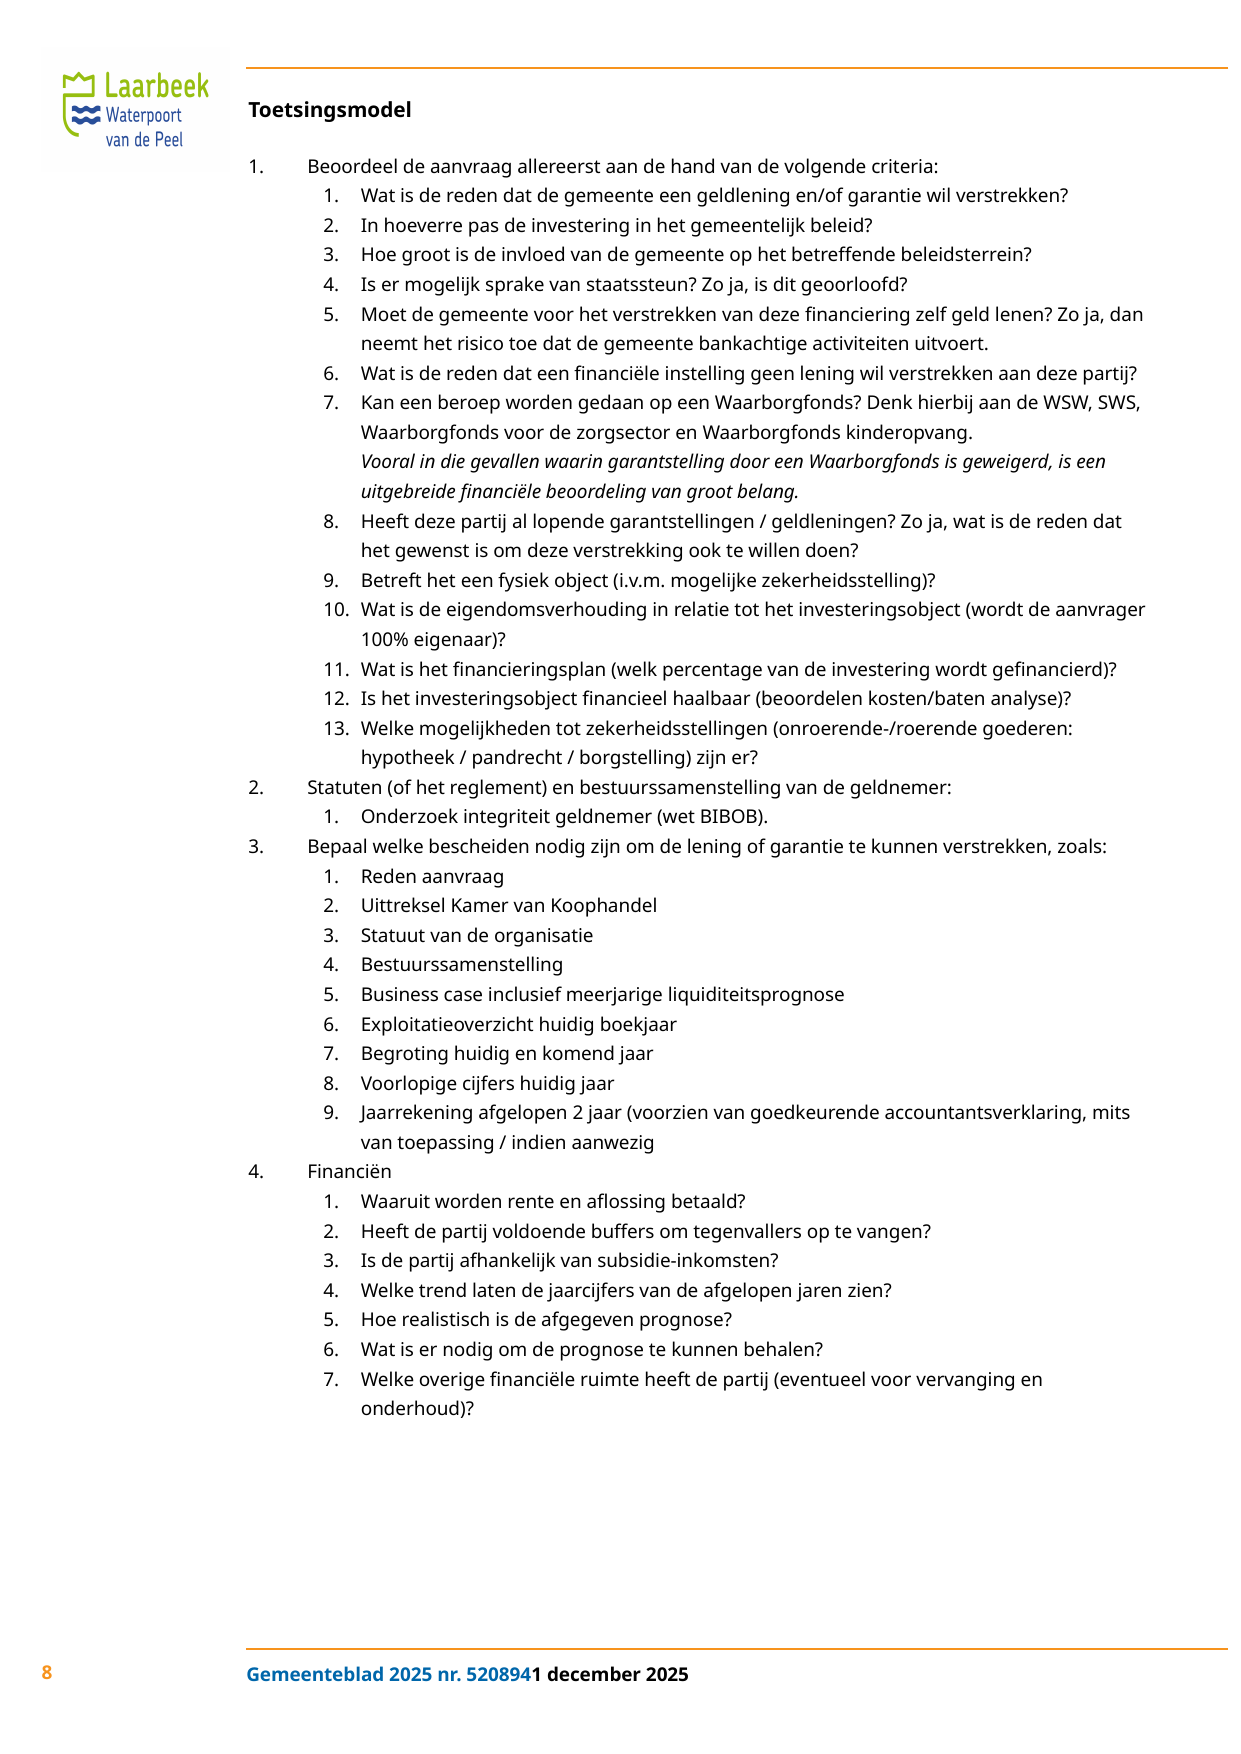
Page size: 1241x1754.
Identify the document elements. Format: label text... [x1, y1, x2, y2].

list Wat is het financieringsplan (welk percentage van de investering wordt gefinancierd)? [323, 656, 1152, 682]
list Waaruit worden rente en aflossing betaald? [323, 1188, 1152, 1214]
list Uittreksel Kamer van Koophandel [323, 892, 1152, 918]
list Is het investeringsobject financieel haalbaar (beoordelen kosten/baten analyse)? [323, 685, 1152, 711]
list Begroting huidig en komend jaar [323, 1040, 1152, 1066]
picture [41, 47, 231, 172]
list Heeft de partij voldoende buffers om tegenvallers op te vangen? [323, 1218, 1152, 1244]
list Exploitatieoverzicht huidig boekjaar [323, 1011, 1152, 1037]
list Kan een beroep worden gedaan op een Waarborgfonds? Denk hierbij aan de WSW, SWS, Waarborgfonds voor de zorgsector en Waarborgfonds kinderopvang. [323, 389, 1152, 445]
text Toetsingsmodel [248, 95, 1152, 123]
list Beoordeel de aanvraag allereerst aan de hand van de volgende criteria: [248, 153, 1152, 179]
list Welke mogelijkheden tot zekerheidsstellingen (onroerende-/roerende goederen: hypotheek / pandrecht / borgstelling) zijn er? [323, 715, 1152, 770]
list Onderzoek integriteit geldnemer (wet BIBOB). [323, 804, 1152, 829]
list Welke overige financiële ruimte heeft de partij (eventueel voor vervanging en onderhoud)? [323, 1366, 1152, 1421]
list In hoeverre pas de investering in het gemeentelijk beleid? [323, 212, 1152, 238]
list Wat is de eigendomsverhouding in relatie tot het investeringsobject (wordt de aanvrager 100% eigenaar)? [323, 597, 1152, 652]
list Hoe realistisch is de afgegeven prognose? [323, 1307, 1152, 1332]
list Statuten (of het reglement) en bestuurssamenstelling van de geldnemer: [248, 774, 1152, 800]
list Voorlopige cijfers huidig jaar [323, 1070, 1152, 1096]
list Financiën [248, 1159, 1152, 1184]
list Wat is de reden dat de gemeente een geldlening en/of garantie wil verstrekken? [323, 182, 1152, 208]
list Jaarrekening afgelopen 2 jaar (voorzien van goedkeurende accountantsverklaring, mits van toepassing / indien aanwezig [323, 1099, 1152, 1155]
list Hoe groot is de invloed van de gemeente op het betreffende beleidsterrein? [323, 242, 1152, 267]
list Welke trend laten de jaarcijfers van de afgelopen jaren zien? [323, 1277, 1152, 1303]
list Reden aanvraag [323, 863, 1152, 889]
list Wat is de reden dat een financiële instelling geen lening wil verstrekken aan deze partij? [323, 360, 1152, 386]
list Bestuurssamenstelling [323, 952, 1152, 977]
list Statuut van de organisatie [323, 922, 1152, 948]
list Bepaal welke bescheiden nodig zijn om de lening of garantie te kunnen verstrekken, zoals: [248, 833, 1152, 859]
list Wat is er nodig om de prognose te kunnen behalen? [323, 1336, 1152, 1362]
list Vooral in die gevallen waarin garantstelling door een Waarborgfonds is geweigerd, is een uitgebreide financiële beoordeling van groot belang. [323, 449, 1152, 504]
list Is de partij afhankelijk van subsidie-inkomsten? [323, 1247, 1152, 1273]
list Business case inclusief meerjarige liquiditeitsprognose [323, 981, 1152, 1007]
list Betreft het een fysiek object (i.v.m. mogelijke zekerheidsstelling)? [323, 567, 1152, 593]
list Moet de gemeente voor het verstrekken van deze financiering zelf geld lenen? Zo ja, dan neemt het risico toe dat de gemeente bankachtige activiteiten uitvoert. [323, 301, 1152, 356]
list Is er mogelijk sprake van staatssteun? Zo ja, is dit geoorloofd? [323, 271, 1152, 297]
list Heeft deze partij al lopende garantstellingen / geldleningen? Zo ja, wat is de reden dat het gewenst is om deze verstrekking ook te willen doen? [323, 508, 1152, 563]
